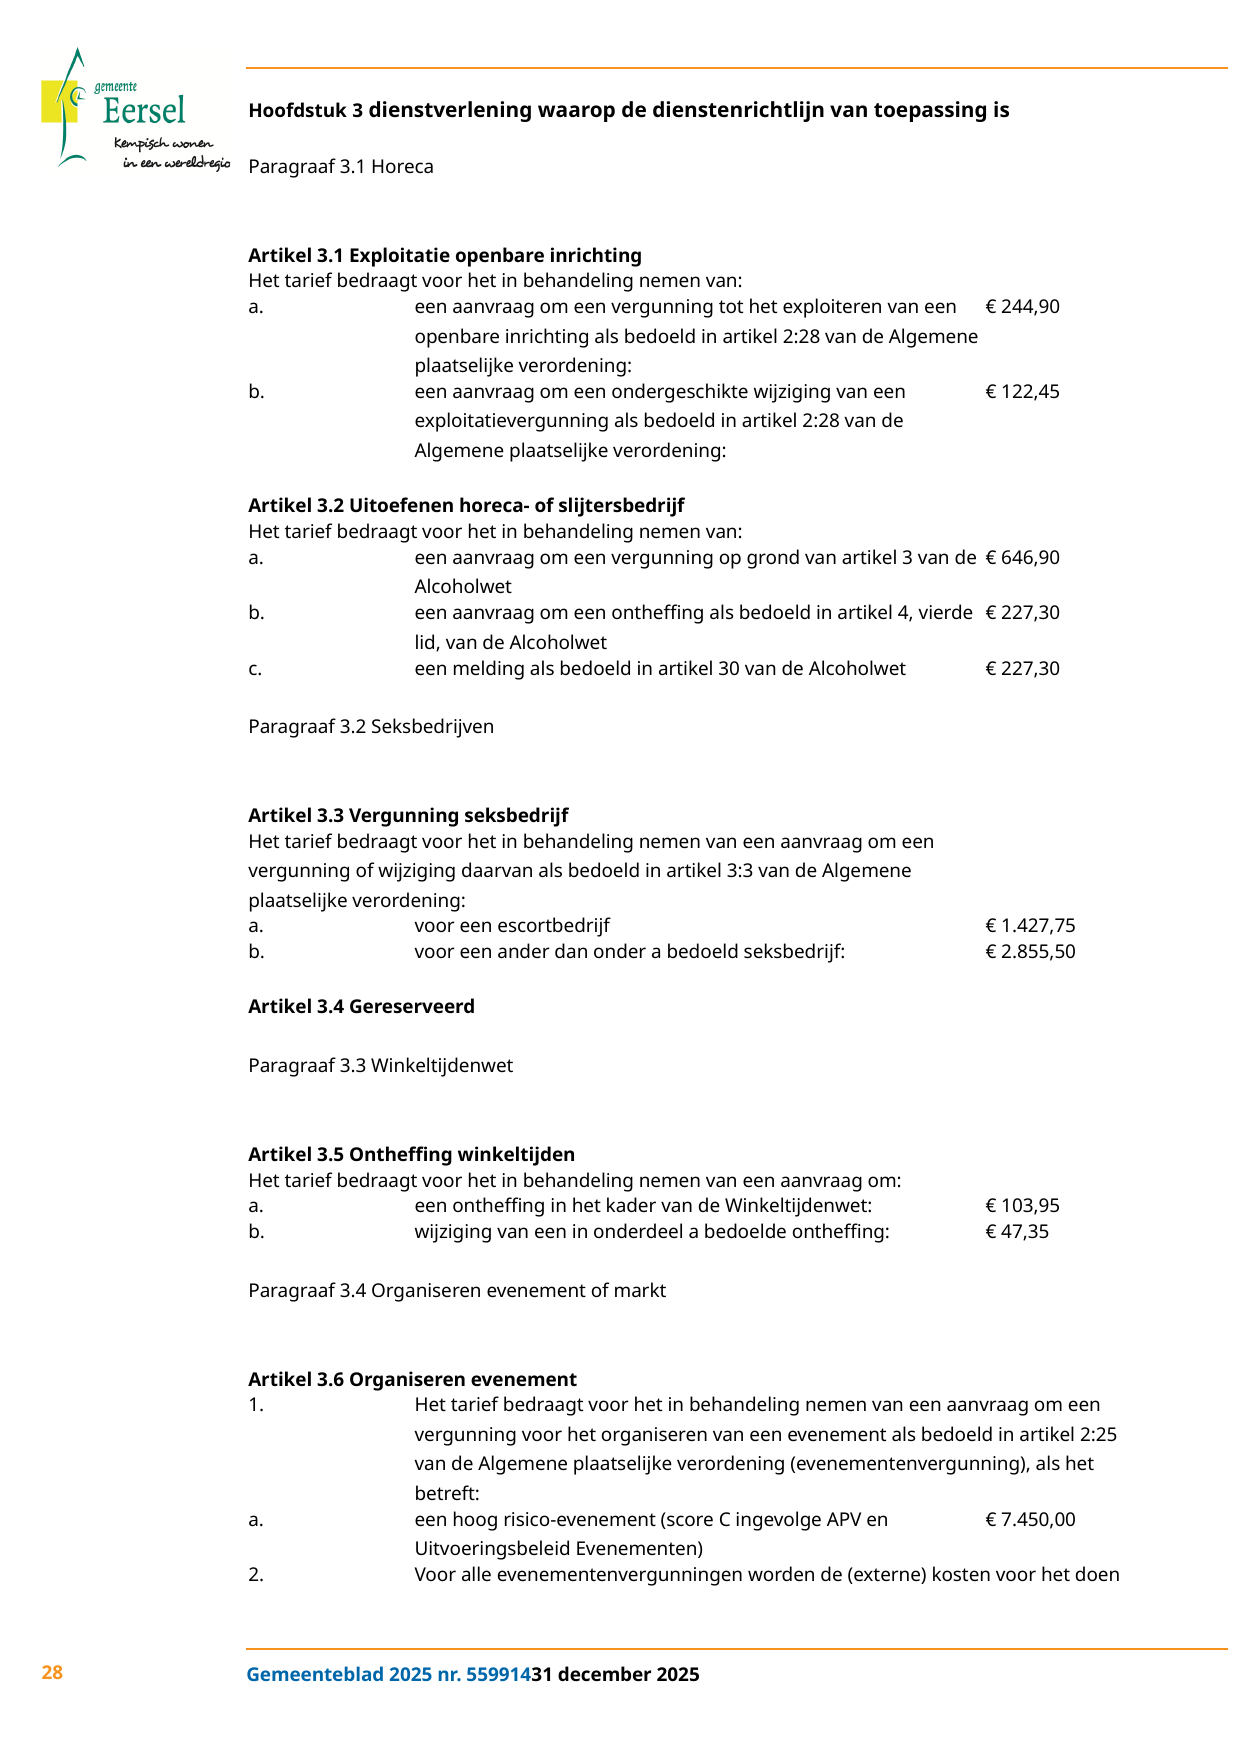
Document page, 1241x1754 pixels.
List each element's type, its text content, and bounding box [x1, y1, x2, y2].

table_cell Het tarief bedraagt voor het in behandeling nemen van een aanvraag om een vergunning voor het organiseren van een evenement als bedoeld in artikel 2:25 van de Algemene plaatselijke verordening (evenementenvergunning), als het betreft: [414, 1391, 1152, 1506]
table_cell a. [248, 1506, 414, 1561]
table_cell € 244,90 [985, 293, 1152, 378]
table_cell een ontheffing in het kader van de Winkeltijdenwet: [414, 1193, 985, 1218]
table_cell € 47,35 [985, 1218, 1152, 1244]
table_cell Het tarief bedraagt voor het in behandeling nemen van een aanvraag om: [248, 1167, 985, 1193]
table_cell [985, 828, 1152, 913]
table_cell a. [248, 293, 414, 378]
table_cell voor een escortbedrijf [414, 913, 985, 938]
table_cell € 2.855,50 [985, 939, 1152, 964]
table_cell een aanvraag om een vergunning op grond van artikel 3 van de Alcoholwet [414, 544, 985, 599]
table_cell b. [248, 939, 414, 964]
table_cell Het tarief bedraagt voor het in behandeling nemen van: [248, 518, 985, 544]
text Hoofdstuk 3 dienstverlening waarop de dienstenrichtlijn van toepassing is [248, 95, 1152, 123]
table_header [985, 773, 1152, 828]
table_cell € 1.427,75 [985, 913, 1152, 938]
table_cell c. [248, 655, 414, 680]
table_header [985, 212, 1152, 267]
table_cell b. [248, 1218, 414, 1244]
table_cell [985, 964, 1152, 1019]
table_cell een aanvraag om een ontheffing als bedoeld in artikel 4, vierde lid, van de Alcoholwet [414, 599, 985, 655]
table_cell 1. [248, 1391, 414, 1506]
table_cell een melding als bedoeld in artikel 30 van de Alcoholwet [414, 655, 985, 680]
table_cell [985, 1167, 1152, 1193]
table_cell a. [248, 544, 414, 599]
table_cell € 227,30 [985, 655, 1152, 680]
table_cell 2. [248, 1561, 414, 1587]
table_header Artikel 3.3 Vergunning seksbedrijf [248, 773, 985, 828]
table_header [985, 1112, 1152, 1167]
table_cell een aanvraag om een ondergeschikte wijziging van een exploitatievergunning als bedoeld in artikel 2:28 van de Algemene plaatselijke verordening: [414, 378, 985, 463]
table_cell voor een ander dan onder a bedoeld seksbedrijf: [414, 939, 985, 964]
table_cell € 7.450,00 [985, 1506, 1152, 1561]
text Paragraaf 3.4 Organiseren evenement of markt [248, 1277, 1152, 1303]
table_cell Het tarief bedraagt voor het in behandeling nemen van: [248, 268, 985, 293]
table_cell wijziging van een in onderdeel a bedoelde ontheffing: [414, 1218, 985, 1244]
table_cell Voor alle evenementenvergunningen worden de (externe) kosten voor het doen [414, 1561, 1152, 1587]
table_cell een aanvraag om een vergunning tot het exploiteren van een openbare inrichting als bedoeld in artikel 2:28 van de Algemene plaatselijke verordening: [414, 293, 985, 378]
table_cell € 646,90 [985, 544, 1152, 599]
text Paragraaf 3.3 Winkeltijdenwet [248, 1052, 1152, 1078]
table_cell € 122,45 [985, 378, 1152, 463]
table_cell [985, 268, 1152, 293]
table_cell Artikel 3.4 Gereserveerd [248, 964, 985, 1019]
text Paragraaf 3.2 Seksbedrijven [248, 713, 1152, 739]
table_cell een hoog risico-evenement (score C ingevolge APV en Uitvoeringsbeleid Evenementen) [414, 1506, 985, 1561]
table_cell b. [248, 378, 414, 463]
table_cell € 103,95 [985, 1193, 1152, 1218]
table_cell [985, 518, 1152, 544]
table_header [985, 1336, 1152, 1391]
table_header Artikel 3.1 Exploitatie openbare inrichting [248, 212, 985, 267]
table_header Artikel 3.6 Organiseren evenement [248, 1336, 985, 1391]
table_cell b. [248, 599, 414, 655]
table_cell Het tarief bedraagt voor het in behandeling nemen van een aanvraag om een vergunning of wijziging daarvan als bedoeld in artikel 3:3 van de Algemene plaatselijke verordening: [248, 828, 985, 913]
table_cell a. [248, 913, 414, 938]
table_cell [985, 463, 1152, 518]
table_cell € 227,30 [985, 599, 1152, 655]
text Paragraaf 3.1 Horeca [248, 153, 1152, 179]
picture [41, 47, 231, 172]
table_cell Artikel 3.2 Uitoefenen horeca- of slijtersbedrijf [248, 463, 985, 518]
table_cell a. [248, 1193, 414, 1218]
table_header Artikel 3.5 Ontheffing winkeltijden [248, 1112, 985, 1167]
